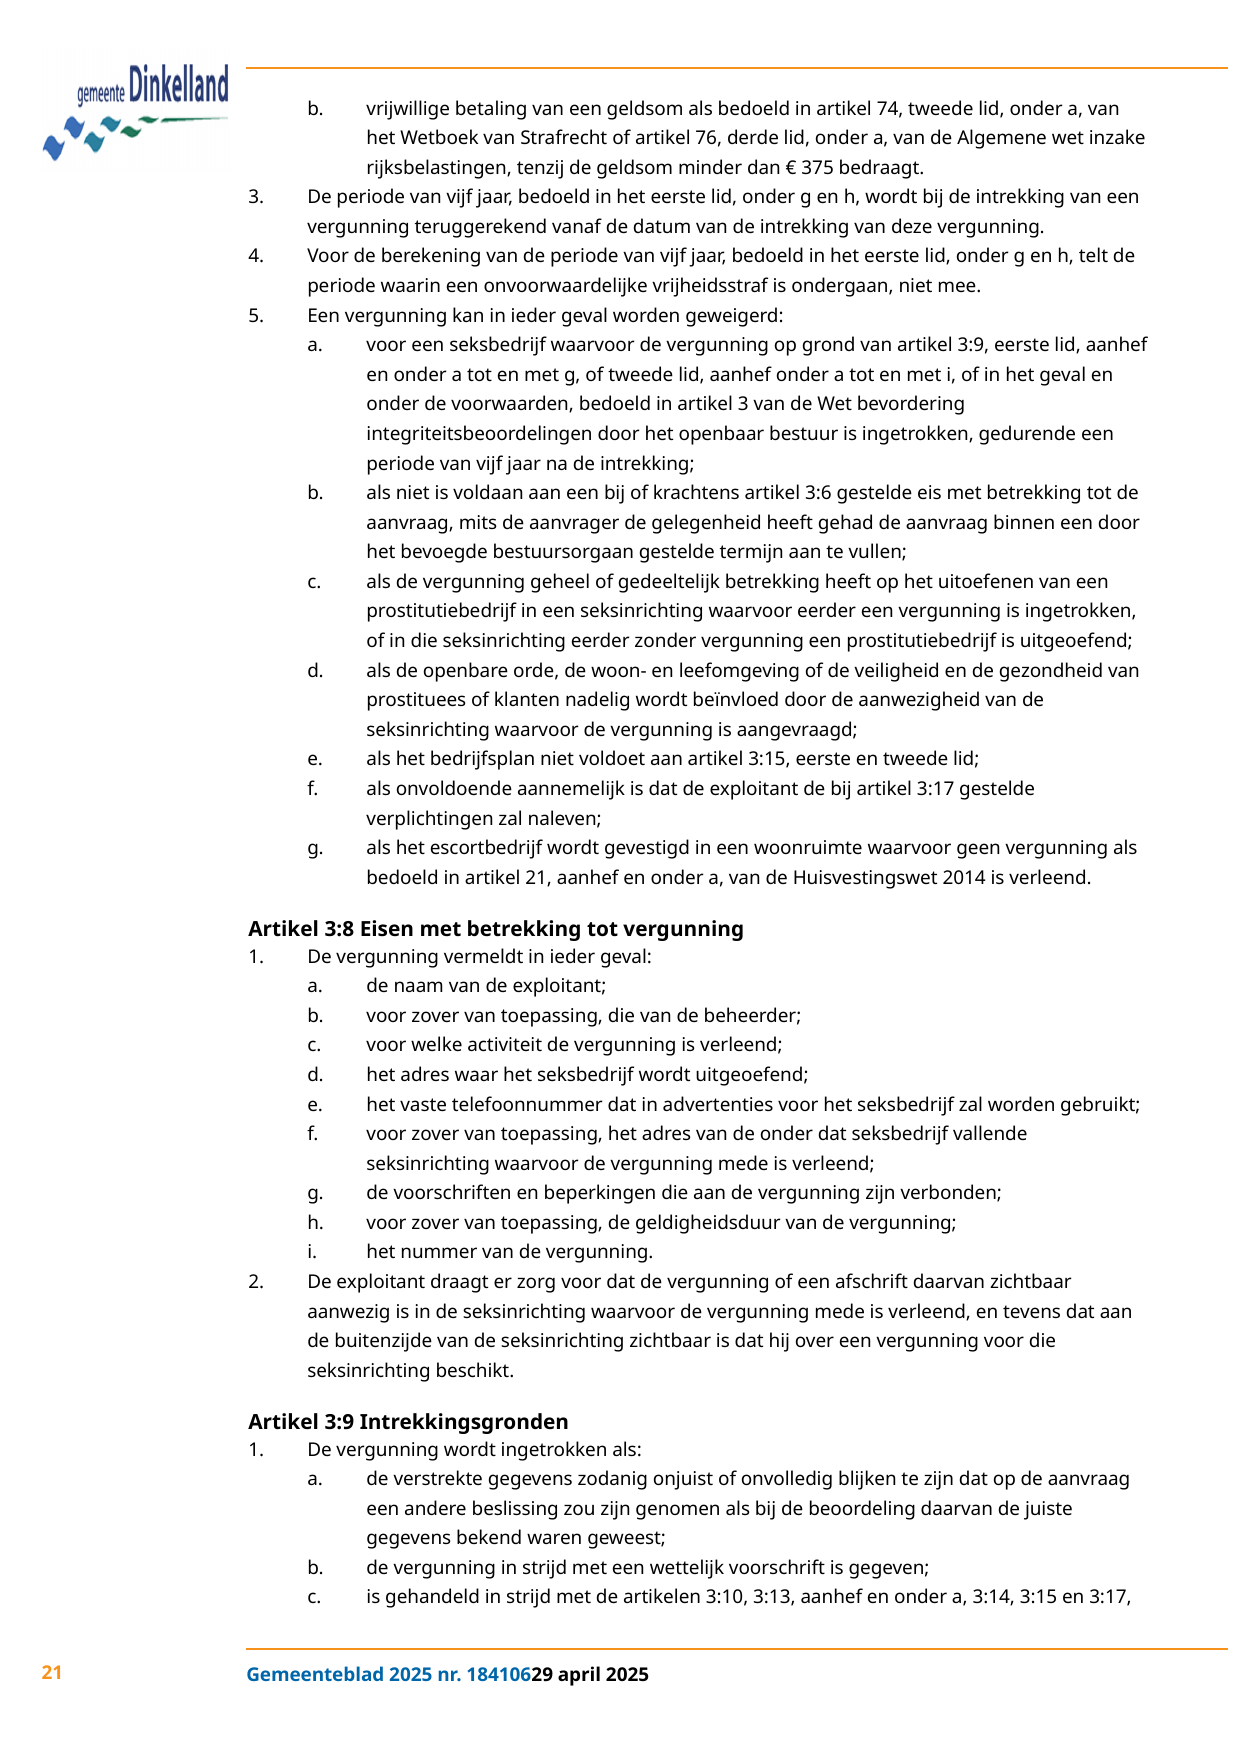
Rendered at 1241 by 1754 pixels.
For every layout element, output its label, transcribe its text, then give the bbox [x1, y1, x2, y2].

list voor een seksbedrijf waarvoor de vergunning op grond van artikel 3:9, eerste lid, aanhef en onder a tot en met g, of tweede lid, aanhef onder a tot en met i, of in het geval en onder de voorwaarden, bedoeld in artikel 3 van de Wet bevordering integriteitsbeoordelingen door het openbaar bestuur is ingetrokken, gedurende een periode van vijf jaar na de intrekking; [307, 331, 1152, 476]
list voor zover van toepassing, de geldigheidsduur van de vergunning; [307, 1209, 1152, 1235]
text Artikel 3:9 Intrekkingsgronden [248, 1407, 1152, 1436]
list Voor de berekening van de periode van vijf jaar, bedoeld in het eerste lid, onder g en h, telt de periode waarin een onvoorwaardelijke vrijheidsstraf is ondergaan, niet mee. [248, 243, 1152, 298]
list vrijwillige betaling van een geldsom als bedoeld in artikel 74, tweede lid, onder a, van het Wetboek van Strafrecht of artikel 76, derde lid, onder a, van de Algemene wet inzake rijksbelastingen, tenzij de geldsom minder dan € 375 bedraagt. [307, 95, 1152, 180]
list als de vergunning geheel of gedeeltelijk betrekking heeft op het uitoefenen van een prostitutiebedrijf in een seksinrichting waarvoor eerder een vergunning is ingetrokken, of in die seksinrichting eerder zonder vergunning een prostitutiebedrijf is uitgeoefend; [307, 568, 1152, 653]
list als onvoldoende aannemelijk is dat de exploitant de bij artikel 3:17 gestelde verplichtingen zal naleven; [307, 775, 1152, 831]
list als het escortbedrijf wordt gevestigd in een woonruimte waarvoor geen vergunning als bedoeld in artikel 21, aanhef en onder a, van de Huisvestingswet 2014 is verleend. [307, 834, 1152, 890]
list Een vergunning kan in ieder geval worden geweigerd: [248, 302, 1152, 328]
list het adres waar het seksbedrijf wordt uitgeoefend; [307, 1061, 1152, 1087]
text Artikel 3:8 Eisen met betrekking tot vergunning [248, 914, 1152, 943]
picture [41, 47, 231, 172]
list voor zover van toepassing, het adres van de onder dat seksbedrijf vallende seksinrichting waarvoor de vergunning mede is verleend; [307, 1120, 1152, 1176]
list is gehandeld in strijd met de artikelen 3:10, 3:13, aanhef en onder a, 3:14, 3:15 en 3:17, [307, 1584, 1152, 1609]
list De periode van vijf jaar, bedoeld in het eerste lid, onder g en h, wordt bij de intrekking van een vergunning teruggerekend vanaf de datum van de intrekking van deze vergunning. [248, 183, 1152, 239]
list De vergunning vermeldt in ieder geval: [248, 943, 1152, 968]
list De exploitant draagt er zorg voor dat de vergunning of een afschrift daarvan zichtbaar aanwezig is in de seksinrichting waarvoor de vergunning mede is verleend, en tevens dat aan de buitenzijde van de seksinrichting zichtbaar is dat hij over een vergunning voor die seksinrichting beschikt. [248, 1268, 1152, 1383]
list het nummer van de vergunning. [307, 1239, 1152, 1264]
list als het bedrijfsplan niet voldoet aan artikel 3:15, eerste en tweede lid; [307, 746, 1152, 771]
list de verstrekte gegevens zodanig onjuist of onvolledig blijken te zijn dat op de aanvraag een andere beslissing zou zijn genomen als bij de beoordeling daarvan de juiste gegevens bekend waren geweest; [307, 1465, 1152, 1550]
list voor welke activiteit de vergunning is verleend; [307, 1032, 1152, 1057]
list als de openbare orde, de woon- en leefomgeving of de veiligheid en de gezondheid van prostituees of klanten nadelig wordt beïnvloed door de aanwezigheid van de seksinrichting waarvoor de vergunning is aangevraagd; [307, 657, 1152, 742]
list de vergunning in strijd met een wettelijk voorschrift is gegeven; [307, 1554, 1152, 1580]
list het vaste telefoonnummer dat in advertenties voor het seksbedrijf zal worden gebruikt; [307, 1091, 1152, 1116]
list De vergunning wordt ingetrokken als: [248, 1436, 1152, 1462]
list voor zover van toepassing, die van de beheerder; [307, 1002, 1152, 1028]
list als niet is voldaan aan een bij of krachtens artikel 3:6 gestelde eis met betrekking tot de aanvraag, mits de aanvrager de gelegenheid heeft gehad de aanvraag binnen een door het bevoegde bestuursorgaan gestelde termijn aan te vullen; [307, 479, 1152, 564]
list de voorschriften en beperkingen die aan de vergunning zijn verbonden; [307, 1179, 1152, 1205]
list de naam van de exploitant; [307, 972, 1152, 998]
